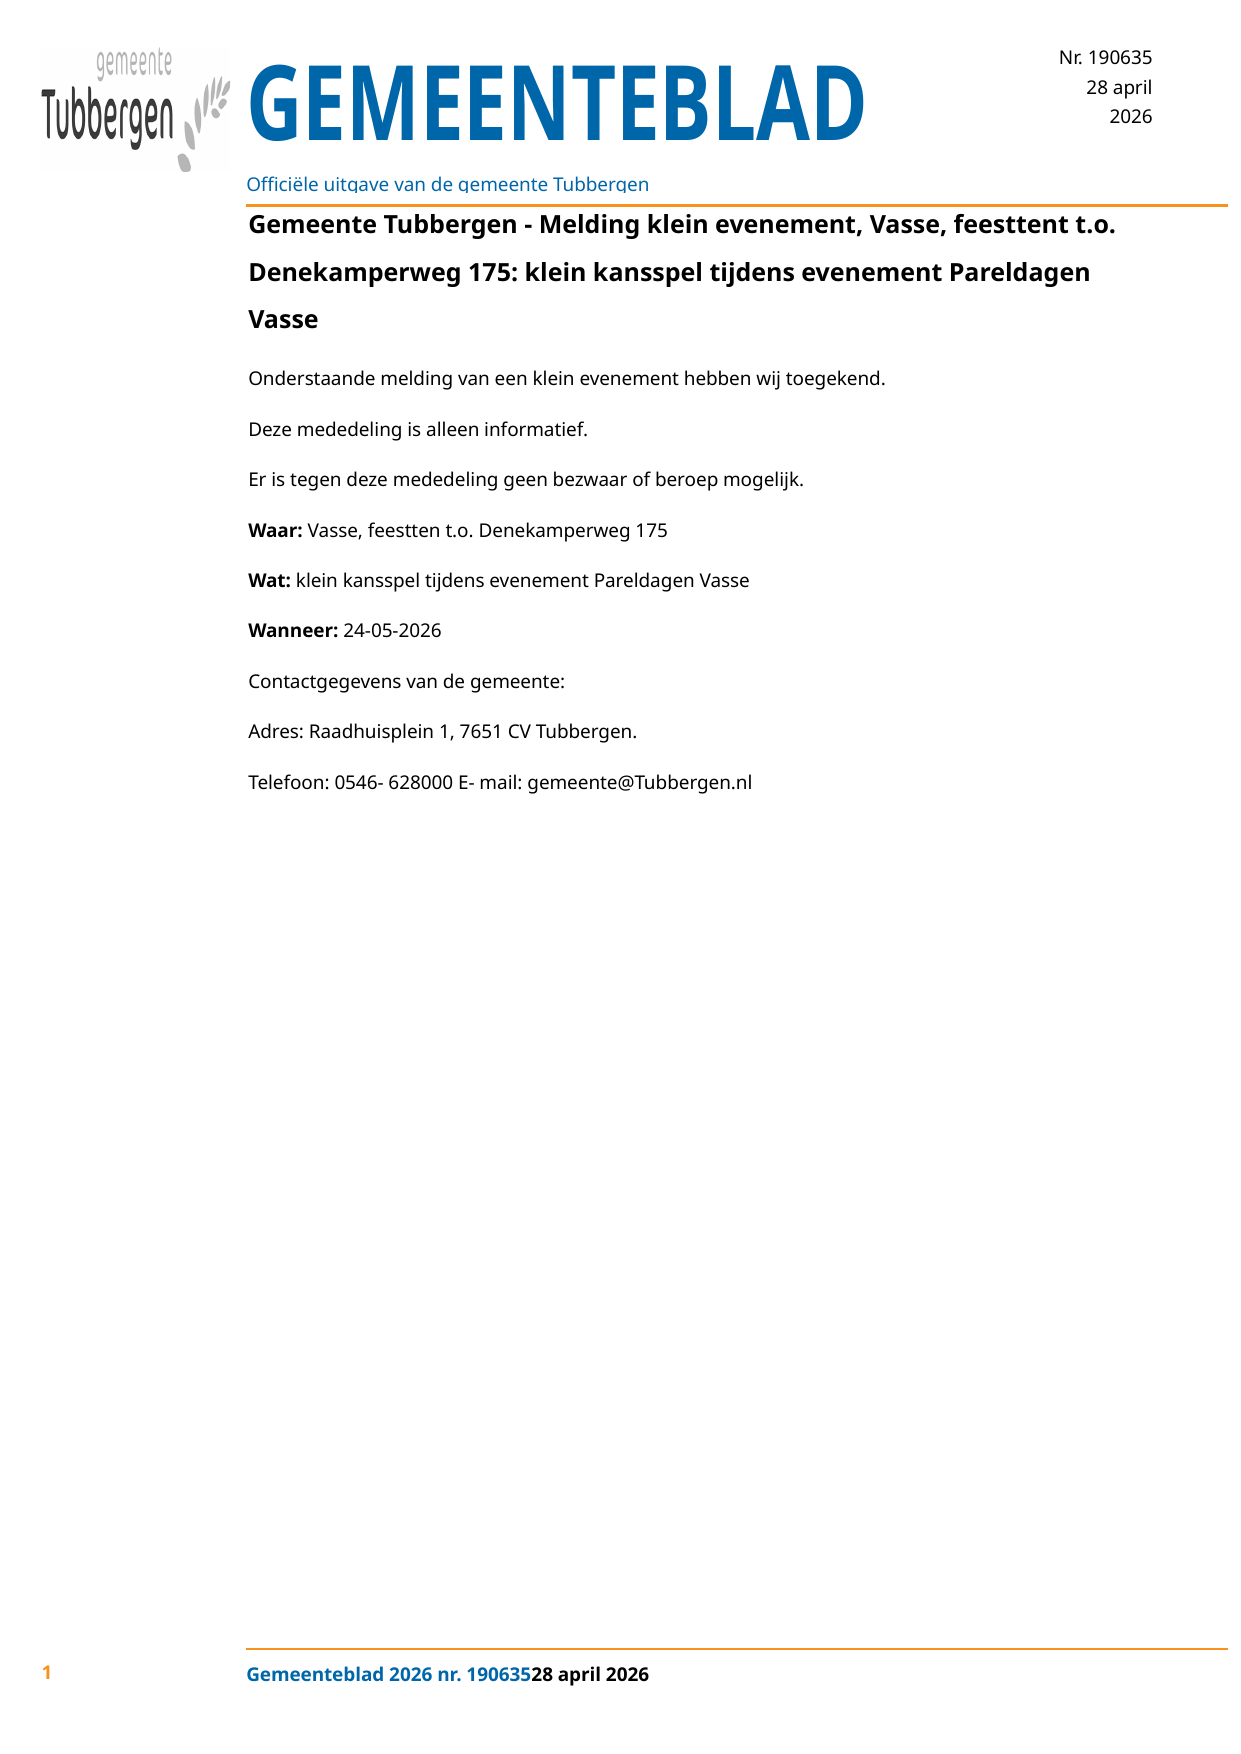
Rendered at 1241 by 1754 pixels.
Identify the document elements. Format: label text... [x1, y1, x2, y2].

text Waar: Vasse, feestten t.o. Denekamperweg 175 [248, 517, 1152, 542]
picture [41, 47, 231, 172]
text Adres: Raadhuisplein 1, 7651 CV Tubbergen. [248, 718, 1152, 744]
text Onderstaande melding van een klein evenement hebben wij toegekend. [248, 366, 1152, 391]
text Gemeente Tubbergen - Melding klein evenement, Vasse, feesttent t.o. Denekamperweg 175: klein kansspel tijdens evenement Pareldagen Vasse [248, 207, 1152, 336]
text Wat: klein kansspel tijdens evenement Pareldagen Vasse [248, 567, 1152, 593]
text Telefoon: 0546- 628000 E- mail: gemeente@Tubbergen.nl [248, 769, 1152, 794]
text Deze mededeling is alleen informatief. [248, 416, 1152, 442]
text Contactgegevens van de gemeente: [248, 668, 1152, 694]
text Wanneer: 24-05-2026 [248, 618, 1152, 643]
text Er is tegen deze mededeling geen bezwaar of beroep mogelijk. [248, 466, 1152, 492]
